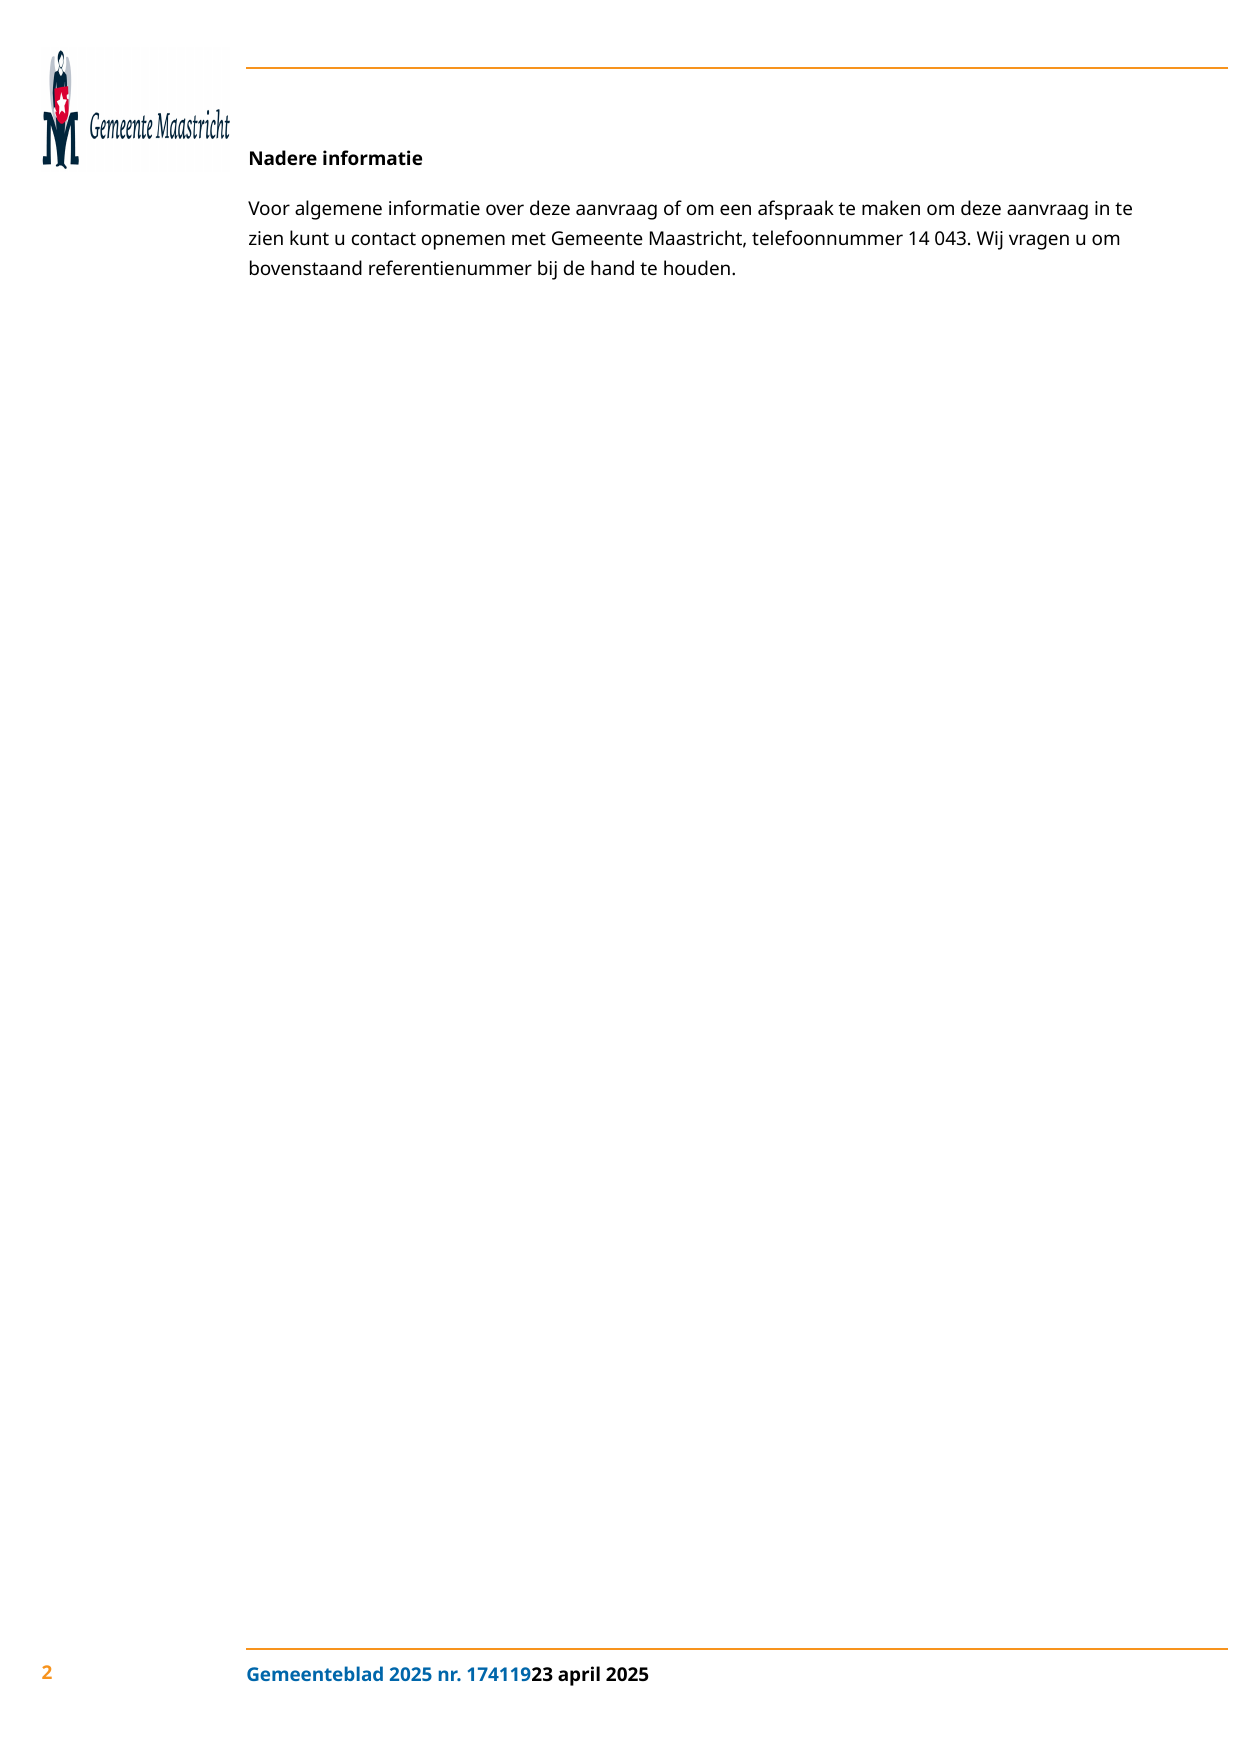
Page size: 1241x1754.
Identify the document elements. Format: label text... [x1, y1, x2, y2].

text Voor algemene informatie over deze aanvraag of om een afspraak te maken om deze aanvraag in te zien kunt u contact opnemen met Gemeente Maastricht, telefoonnummer 14 043. Wij vragen u om bovenstaand referentienummer bij de hand te houden. [248, 196, 1152, 281]
text Nadere informatie [248, 145, 1152, 171]
picture [41, 47, 231, 172]
